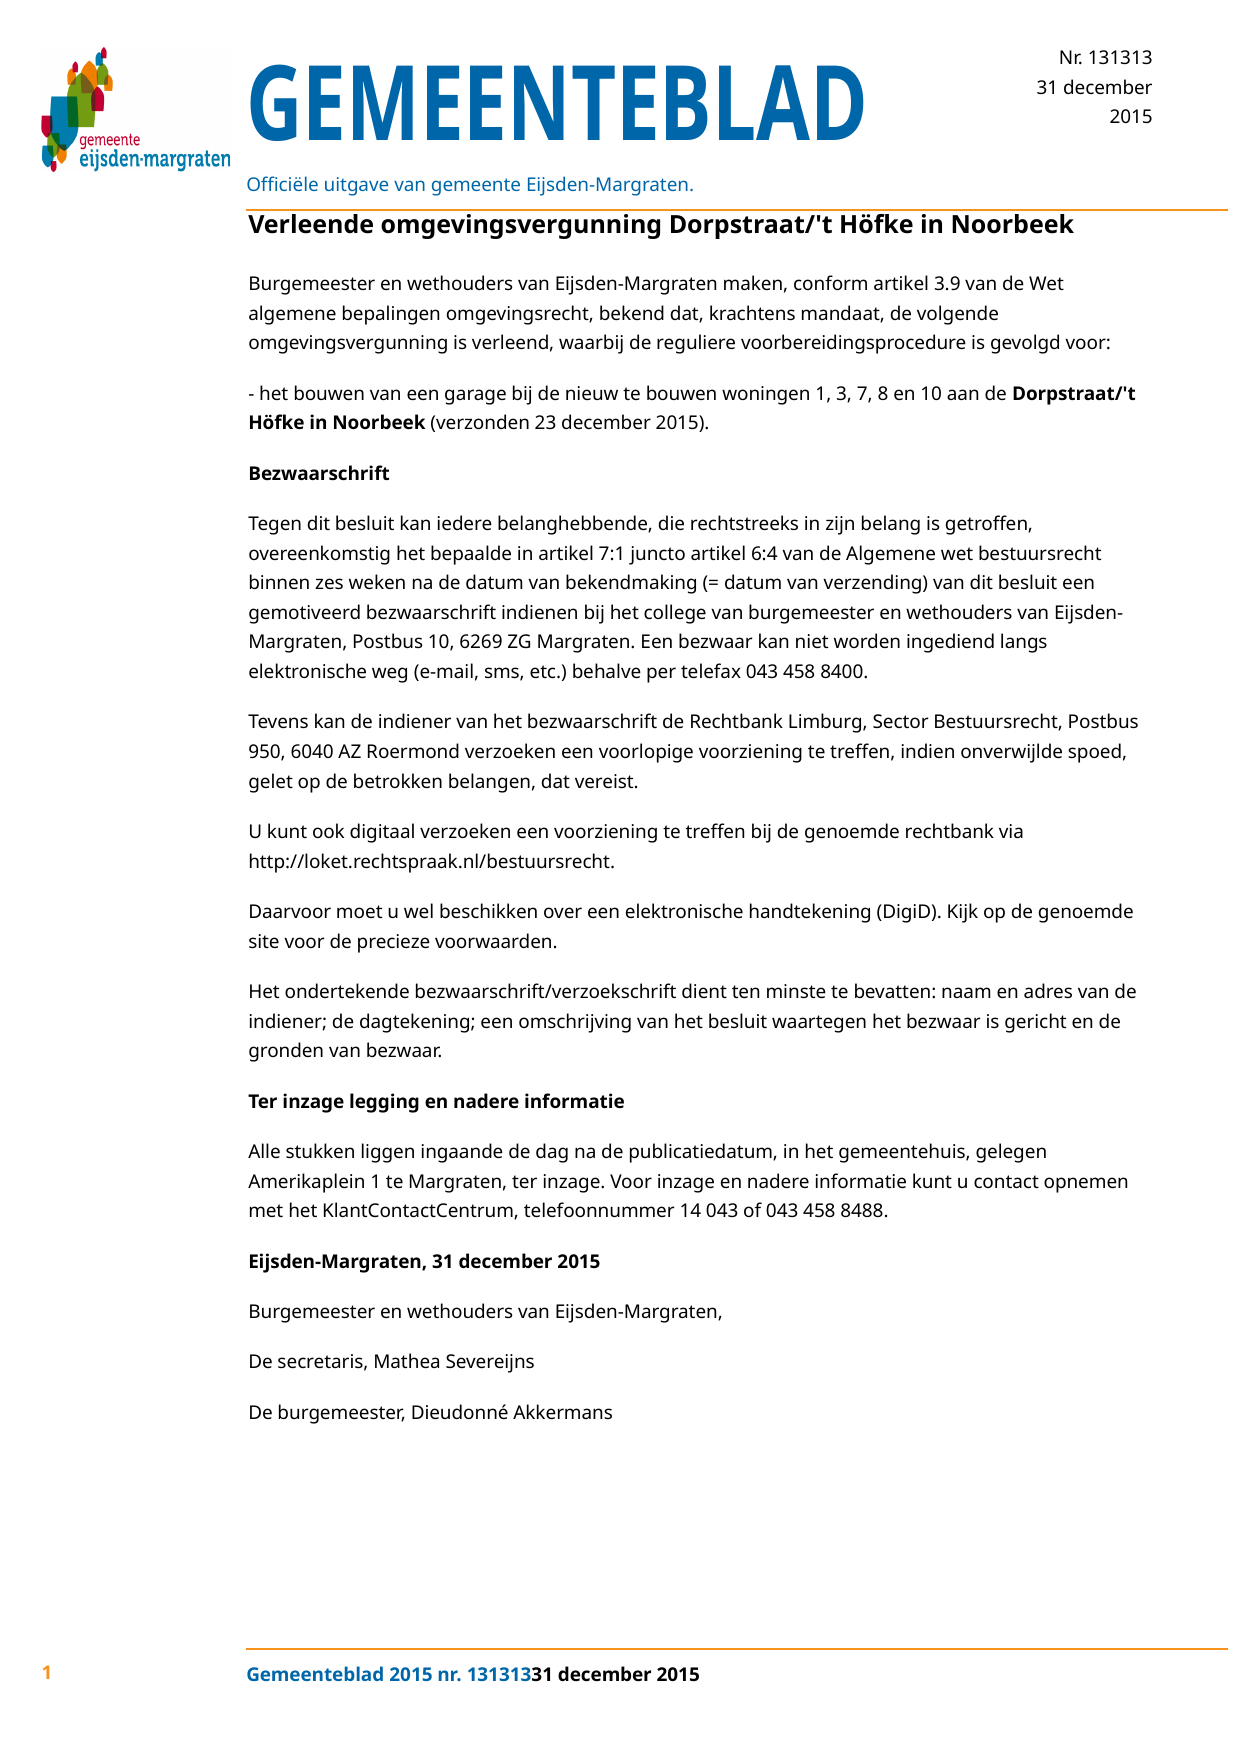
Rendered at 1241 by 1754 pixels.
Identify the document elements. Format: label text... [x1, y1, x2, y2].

text Daarvoor moet u wel beschikken over een elektronische handtekening (DigiD). Kijk op de genoemde site voor de precieze voorwaarden. [248, 898, 1152, 953]
text Alle stukken liggen ingaande de dag na de publicatiedatum, in het gemeentehuis, gelegen Amerikaplein 1 te Margraten, ter inzage. Voor inzage en nadere informatie kunt u contact opnemen met het KlantContactCentrum, telefoonnummer 14 043 of 043 458 8488. [248, 1138, 1152, 1223]
text Burgemeester en wethouders van Eijsden-Margraten, [248, 1298, 1152, 1324]
text De burgemeester, Dieudonné Akkermans [248, 1399, 1152, 1425]
text Bezwaarschrift [248, 460, 1152, 486]
text Verleende omgevingsvergunning Dorpstraat/'t Höfke in Noorbeek [248, 211, 1152, 241]
text - het bouwen van een garage bij de nieuw te bouwen woningen 1, 3, 7, 8 en 10 aan de Dorpstraat/'t Höfke in Noorbeek (verzonden 23 december 2015). [248, 380, 1152, 435]
text Burgemeester en wethouders van Eijsden-Margraten maken, conform artikel 3.9 van de Wet algemene bepalingen omgevingsrecht, bekend dat, krachtens mandaat, de volgende omgevingsvergunning is verleend, waarbij de reguliere voorbereidingsprocedure is gevolgd voor: [248, 270, 1152, 355]
text Het ondertekende bezwaarschrift/verzoekschrift dient ten minste te bevatten: naam en adres van de indiener; de dagtekening; een omschrijving van het besluit waartegen het bezwaar is gericht en de gronden van bezwaar. [248, 978, 1152, 1063]
text De secretaris, Mathea Severeijns [248, 1349, 1152, 1374]
text U kunt ook digitaal verzoeken een voorziening te treffen bij de genoemde rechtbank via http://loket.rechtspraak.nl/bestuursrecht. [248, 818, 1152, 873]
text Ter inzage legging en nadere informatie [248, 1088, 1152, 1113]
picture [41, 47, 231, 172]
text Tegen dit besluit kan iedere belanghebbende, die rechtstreeks in zijn belang is getroffen, overeenkomstig het bepaalde in artikel 7:1 juncto artikel 6:4 van de Algemene wet bestuursrecht binnen zes weken na de datum van bekendmaking (= datum van verzending) van dit besluit een gemotiveerd bezwaarschrift indienen bij het college van burgemeester en wethouders van Eijsden-Margraten, Postbus 10, 6269 ZG Margraten. Een bezwaar kan niet worden ingediend langs elektronische weg (e-mail, sms, etc.) behalve per telefax 043 458 8400. [248, 510, 1152, 684]
text Eijsden-Margraten, 31 december 2015 [248, 1248, 1152, 1273]
text Tevens kan de indiener van het bezwaarschrift de Rechtbank Limburg, Sector Bestuursrecht, Postbus 950, 6040 AZ Roermond verzoeken een voorlopige voorziening te treffen, indien onverwijlde spoed, gelet op de betrokken belangen, dat vereist. [248, 709, 1152, 793]
